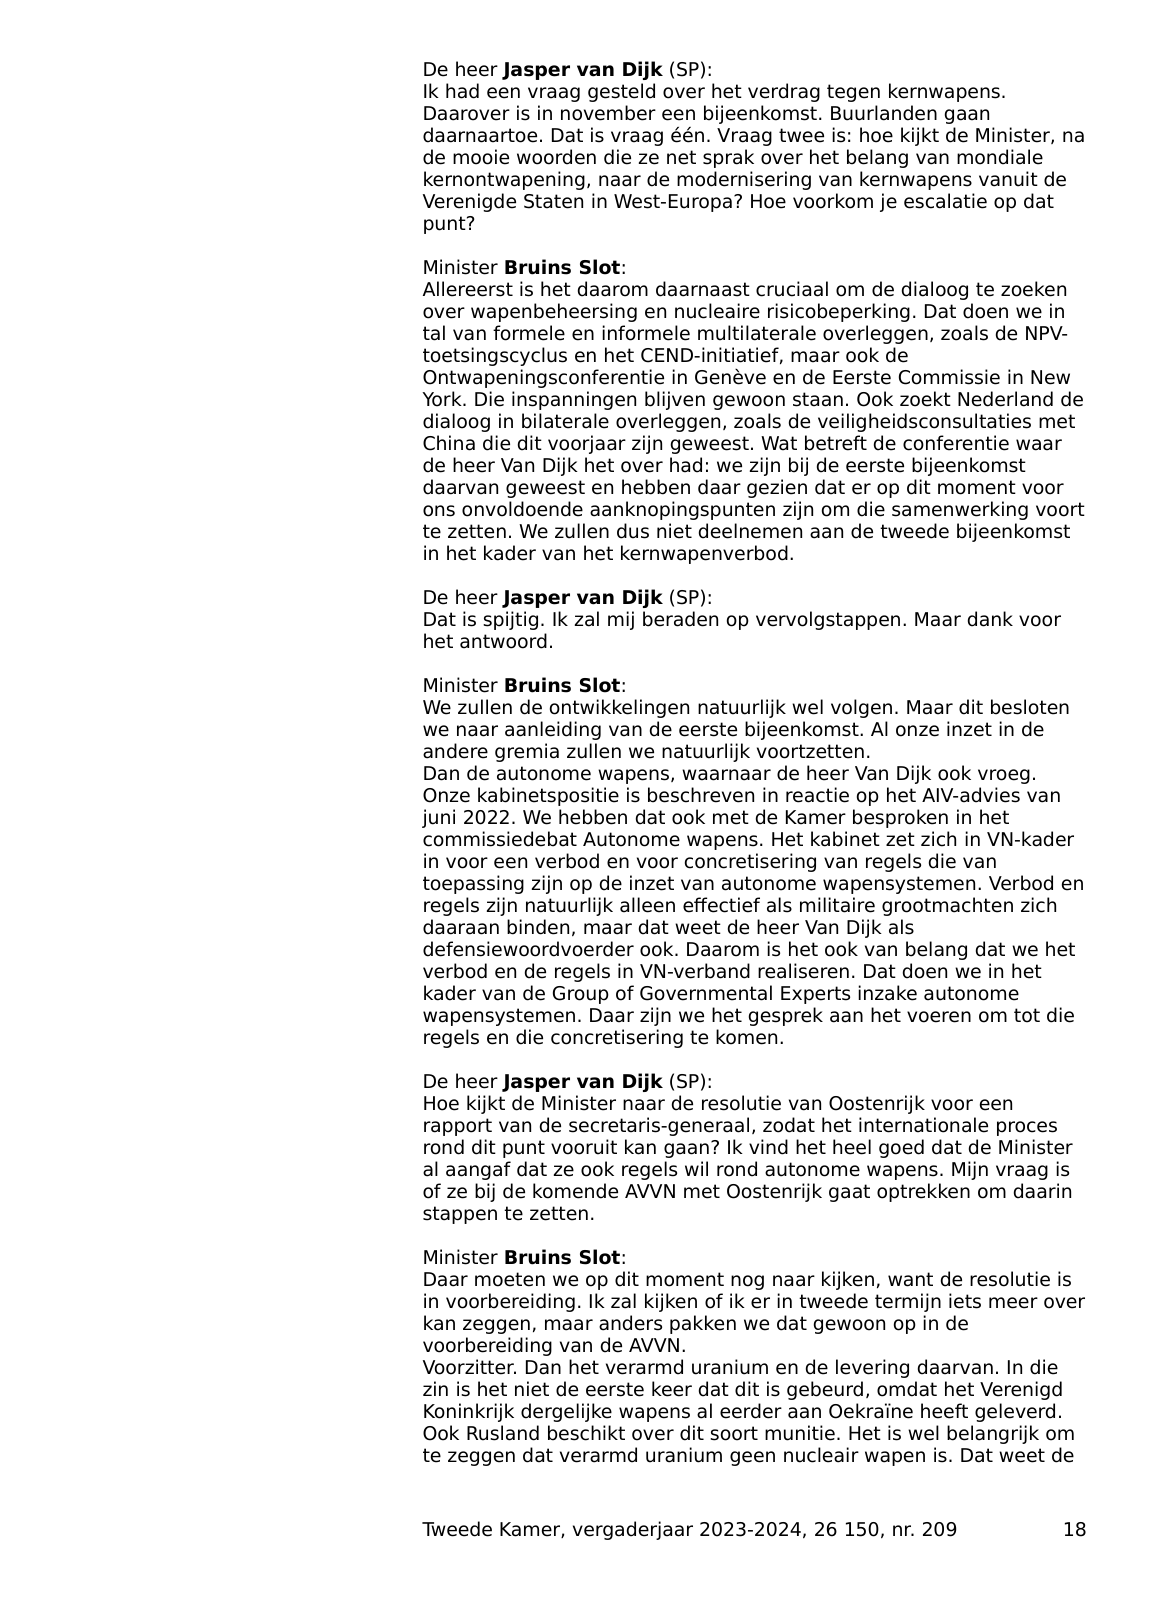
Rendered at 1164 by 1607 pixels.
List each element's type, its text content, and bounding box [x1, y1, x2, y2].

text Hoe kijkt de Minister naar de resolutie van Oostenrijk voor een rapport van de secretaris-generaal, zodat het internationale proces rond dit punt vooruit kan gaan? Ik vind het heel goed dat de Minister al aangaf dat ze ook regels wil rond autonome wapens. Mijn vraag is of ze bij de komende AVVN met Oostenrijk gaat optrekken om daarin stappen te zetten. [422, 1093, 1087, 1225]
text De heer Jasper van Dijk (SP): [422, 59, 1087, 81]
text Minister Bruins Slot: [422, 675, 1087, 697]
text Minister Bruins Slot: [422, 1247, 1087, 1269]
text Voorzitter. Dan het verarmd uranium en de levering daarvan. In die zin is het niet de eerste keer dat dit is gebeurd, omdat het Verenigd Koninkrijk dergelijke wapens al eerder aan Oekraïne heeft geleverd. Ook Rusland beschikt over dit soort munitie. Het is wel belangrijk om te zeggen dat verarmd uranium geen nucleair wapen is. Dat weet de [422, 1357, 1087, 1467]
text Ik had een vraag gesteld over het verdrag tegen kernwapens. Daarover is in november een bijeenkomst. Buurlanden gaan daarnaartoe. Dat is vraag één. Vraag twee is: hoe kijkt de Minister, na de mooie woorden die ze net sprak over het belang van mondiale kernontwapening, naar de modernisering van kernwapens vanuit de Verenigde Staten in West-Europa? Hoe voorkom je escalatie op dat punt? [422, 81, 1087, 235]
text Dan de autonome wapens, waarnaar de heer Van Dijk ook vroeg. Onze kabinetspositie is beschreven in reactie op het AIV-advies van juni 2022. We hebben dat ook met de Kamer besproken in het commissiedebat Autonome wapens. Het kabinet zet zich in VN-kader in voor een verbod en voor concretisering van regels die van toepassing zijn op de inzet van autonome wapensystemen. Verbod en regels zijn natuurlijk alleen effectief als militaire grootmachten zich daaraan binden, maar dat weet de heer Van Dijk als defensiewoordvoerder ook. Daarom is het ook van belang dat we het verbod en de regels in VN-verband realiseren. Dat doen we in het kader van de Group of Governmental Experts inzake autonome wapensystemen. Daar zijn we het gesprek aan het voeren om tot die regels en die concretisering te komen. [422, 763, 1087, 1049]
text Daar moeten we op dit moment nog naar kijken, want de resolutie is in voorbereiding. Ik zal kijken of ik er in tweede termijn iets meer over kan zeggen, maar anders pakken we dat gewoon op in de voorbereiding van de AVVN. [422, 1269, 1087, 1357]
text Dat is spijtig. Ik zal mij beraden op vervolgstappen. Maar dank voor het antwoord. [422, 609, 1087, 653]
text De heer Jasper van Dijk (SP): [422, 1071, 1087, 1093]
text Allereerst is het daarom daarnaast cruciaal om de dialoog te zoeken over wapenbeheersing en nucleaire risicobeperking. Dat doen we in tal van formele en informele multilaterale overleggen, zoals de NPV-toetsingscyclus en het CEND-initiatief, maar ook de Ontwapeningsconferentie in Genève en de Eerste Commissie in New York. Die inspanningen blijven gewoon staan. Ook zoekt Nederland de dialoog in bilaterale overleggen, zoals de veiligheidsconsultaties met China die dit voorjaar zijn geweest. Wat betreft de conferentie waar de heer Van Dijk het over had: we zijn bij de eerste bijeenkomst daarvan geweest en hebben daar gezien dat er op dit moment voor ons onvoldoende aanknopingspunten zijn om die samenwerking voort te zetten. We zullen dus niet deelnemen aan de tweede bijeenkomst in het kader van het kernwapenverbod. [422, 279, 1087, 565]
text Minister Bruins Slot: [422, 257, 1087, 279]
text We zullen de ontwikkelingen natuurlijk wel volgen. Maar dit besloten we naar aanleiding van de eerste bijeenkomst. Al onze inzet in de andere gremia zullen we natuurlijk voortzetten. [422, 697, 1087, 763]
text De heer Jasper van Dijk (SP): [422, 587, 1087, 609]
